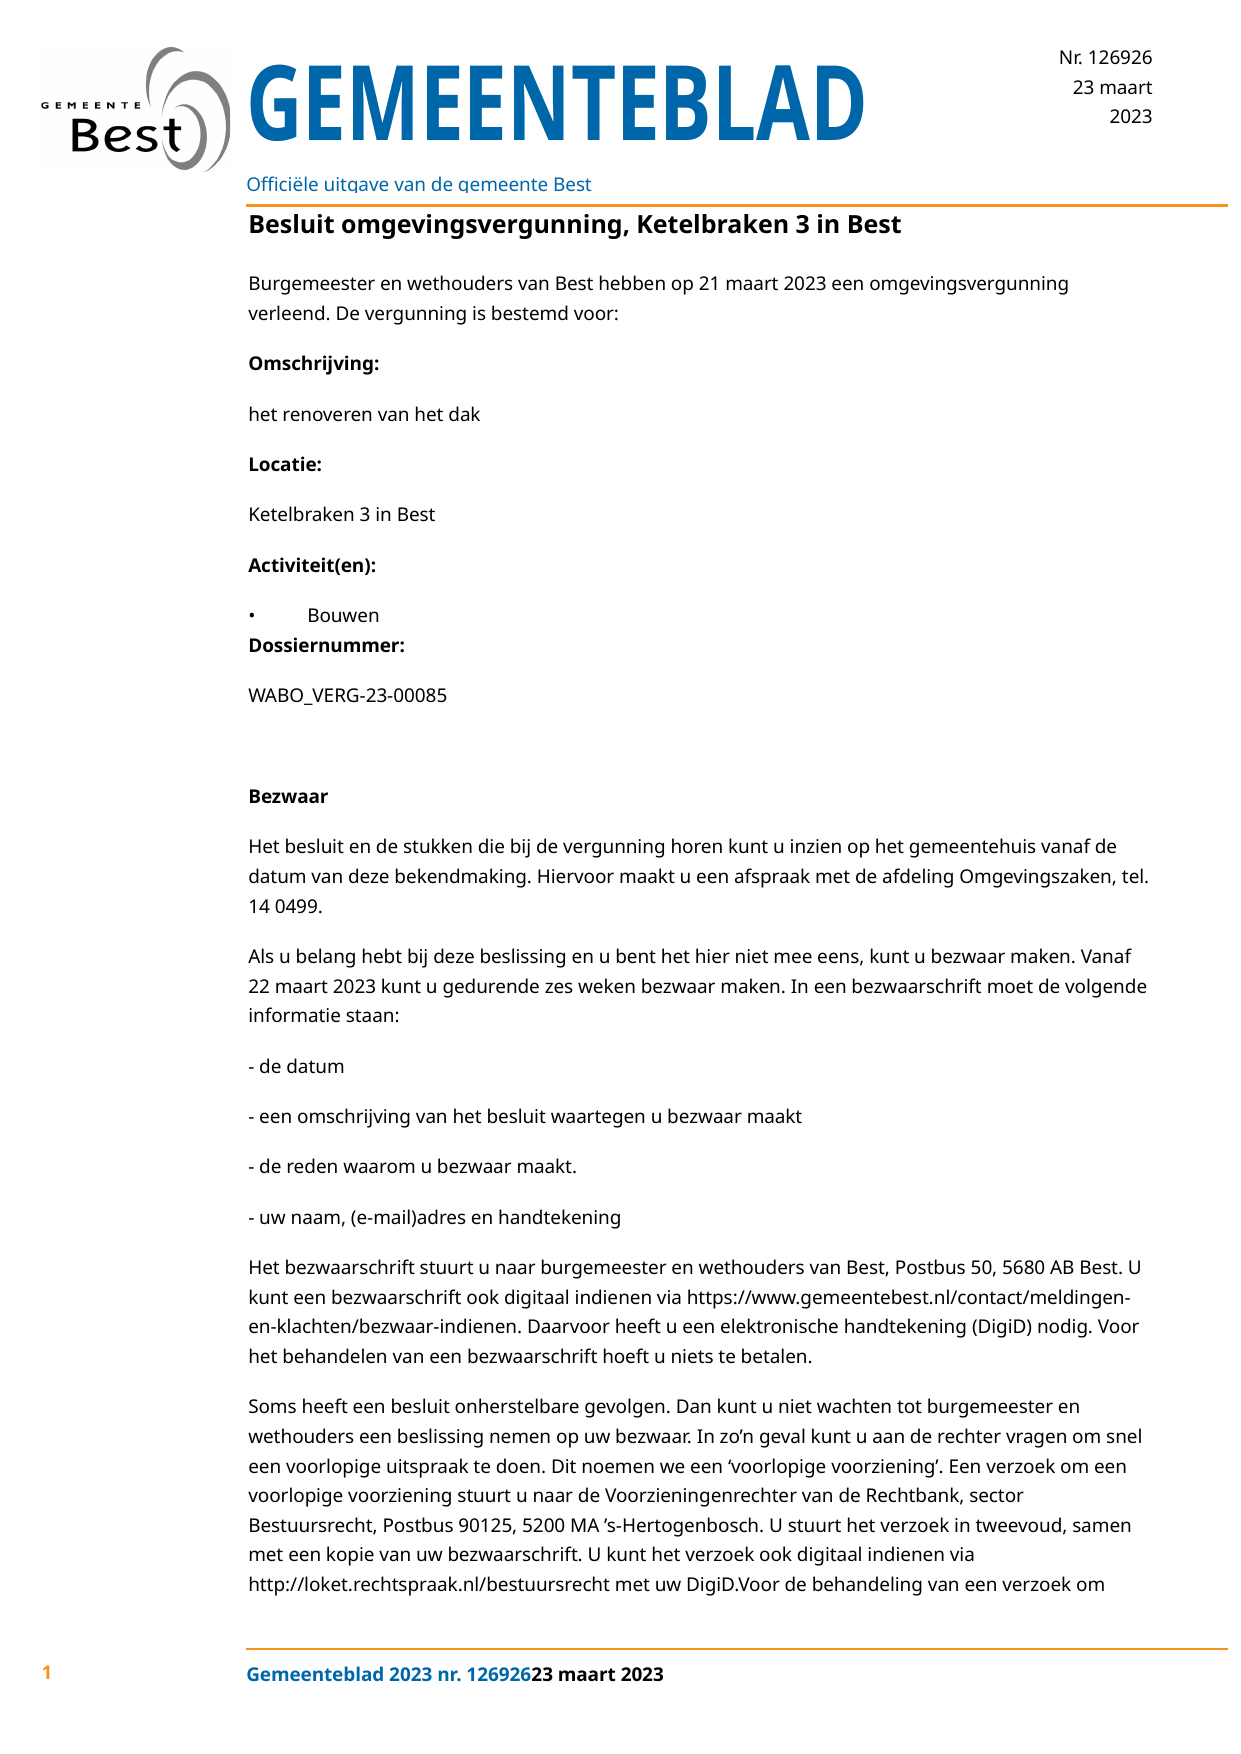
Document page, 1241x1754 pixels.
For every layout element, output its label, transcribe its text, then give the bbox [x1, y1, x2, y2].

text Ketelbraken 3 in Best [248, 502, 1152, 527]
text - de datum [248, 1053, 1152, 1078]
text Burgemeester en wethouders van Best hebben op 21 maart 2023 een omgevingsvergunning verleend. De vergunning is bestemd voor: [248, 270, 1152, 326]
text WABO_VERG-23-00085 [248, 682, 1152, 708]
text Dossiernummer: [248, 632, 1152, 658]
text Omschrijving: [248, 350, 1152, 376]
text Het bezwaarschrift stuurt u naar burgemeester en wethouders van Best, Postbus 50, 5680 AB Best. U kunt een bezwaarschrift ook digitaal indienen via https://www.gemeentebest.nl/contact/meldingen-en-klachten/bezwaar-indienen. Daarvoor heeft u een elektronische handtekening (DigiD) nodig. Voor het behandelen van een bezwaarschrift hoeft u niets te betalen. [248, 1254, 1152, 1369]
text - uw naam, (e-mail)adres en handtekening [248, 1204, 1152, 1230]
text Bezwaar [248, 783, 1152, 809]
text Activiteit(en): [248, 552, 1152, 578]
text het renoveren van het dak [248, 401, 1152, 426]
text Het besluit en de stukken die bij de vergunning horen kunt u inzien op het gemeentehuis vanaf de datum van deze bekendmaking. Hiervoor maakt u een afspraak met de afdeling Omgevingszaken, tel. 14 0499. [248, 834, 1152, 918]
text Als u belang hebt bij deze beslissing en u bent het hier niet mee eens, kunt u bezwaar maken. Vanaf 22 maart 2023 kunt u gedurende zes weken bezwaar maken. In een bezwaarschrift moet de volgende informatie staan: [248, 943, 1152, 1028]
list Bouwen [248, 602, 1152, 628]
text Besluit omgevingsvergunning, Ketelbraken 3 in Best [248, 207, 1152, 241]
text - een omschrijving van het besluit waartegen u bezwaar maakt [248, 1103, 1152, 1129]
text - de reden waarom u bezwaar maakt. [248, 1154, 1152, 1179]
text Locatie: [248, 451, 1152, 477]
picture [41, 47, 231, 172]
text Soms heeft een besluit onherstelbare gevolgen. Dan kunt u niet wachten tot burgemeester en wethouders een beslissing nemen op uw bezwaar. In zo’n geval kunt u aan de rechter vragen om snel een voorlopige uitspraak te doen. Dit noemen we een ‘voorlopige voorziening’. Een verzoek om een voorlopige voorziening stuurt u naar de Voorzieningenrechter van de Rechtbank, sector Bestuursrecht, Postbus 90125, 5200 MA ’s-Hertogenbosch. U stuurt het verzoek in tweevoud, samen met een kopie van uw bezwaarschrift. U kunt het verzoek ook digitaal indienen via http://loket.rechtspraak.nl/bestuursrecht met uw DigiD.Voor de behandeling van een verzoek om [248, 1394, 1152, 1597]
